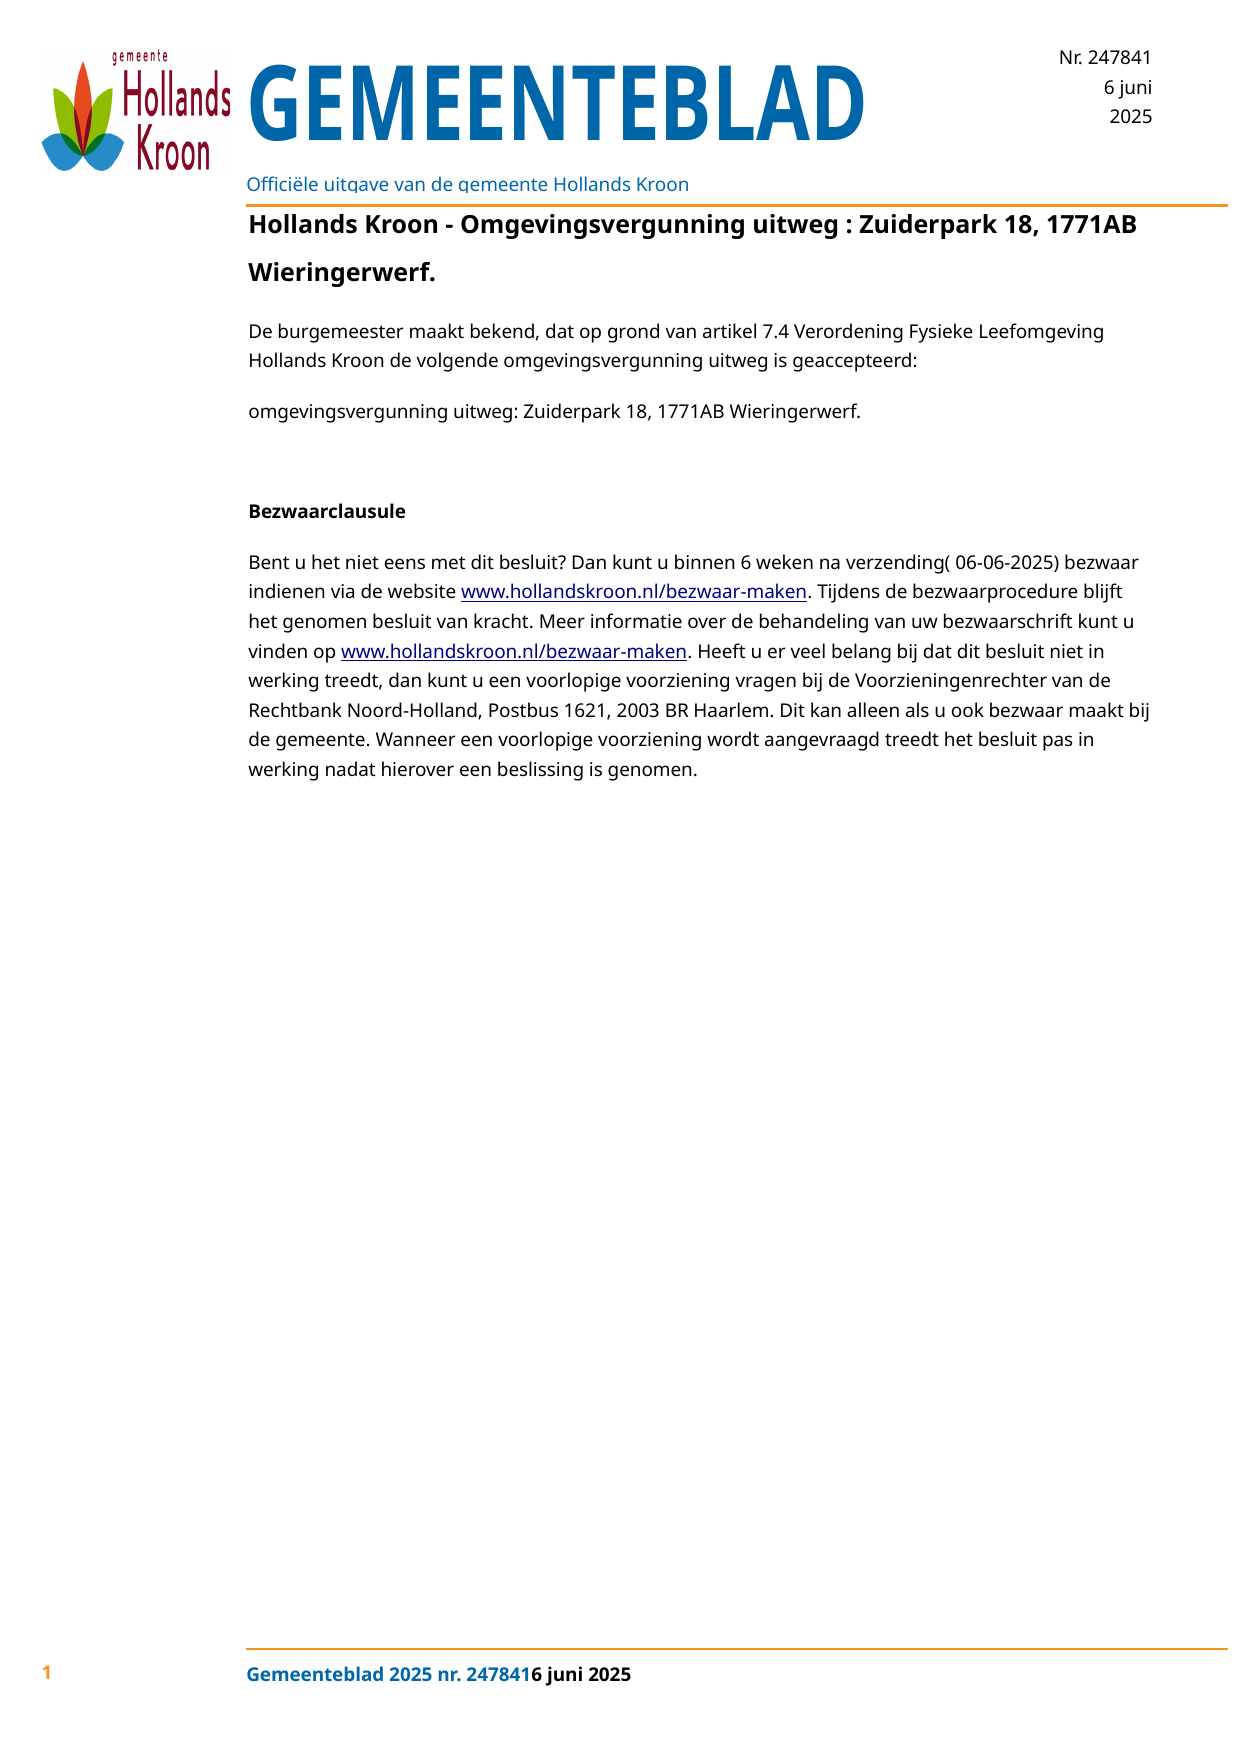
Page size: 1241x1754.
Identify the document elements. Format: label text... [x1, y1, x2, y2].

text De burgemeester maakt bekend, dat op grond van artikel 7.4 Verordening Fysieke Leefomgeving Hollands Kroon de volgende omgevingsvergunning uitweg is geaccepteerd: [248, 318, 1152, 373]
text Bent u het niet eens met dit besluit? Dan kunt u binnen 6 weken na verzending( 06-06-2025) bezwaar indienen via de website www.hollandskroon.nl/bezwaar-maken. Tijdens de bezwaarprocedure blijft het genomen besluit van kracht. Meer informatie over de behandeling van uw bezwaarschrift kunt u vinden op www.hollandskroon.nl/bezwaar-maken. Heeft u er veel belang bij dat dit besluit niet in werking treedt, dan kunt u een voorlopige voorziening vragen bij de Voorzieningenrechter van de Rechtbank Noord-Holland, Postbus 1621, 2003 BR Haarlem. Dit kan alleen als u ook bezwaar maakt bij de gemeente. Wanneer een voorlopige voorziening wordt aangevraagd treedt het besluit pas in werking nadat hierover een beslissing is genomen. [248, 549, 1152, 782]
picture [41, 47, 231, 172]
text Bezwaarclausule [248, 499, 1152, 524]
text omgevingsvergunning uitweg: Zuiderpark 18, 1771AB Wieringerwerf. [248, 398, 1152, 424]
text Hollands Kroon - Omgevingsvergunning uitweg : Zuiderpark 18, 1771AB Wieringerwerf. [248, 207, 1152, 288]
